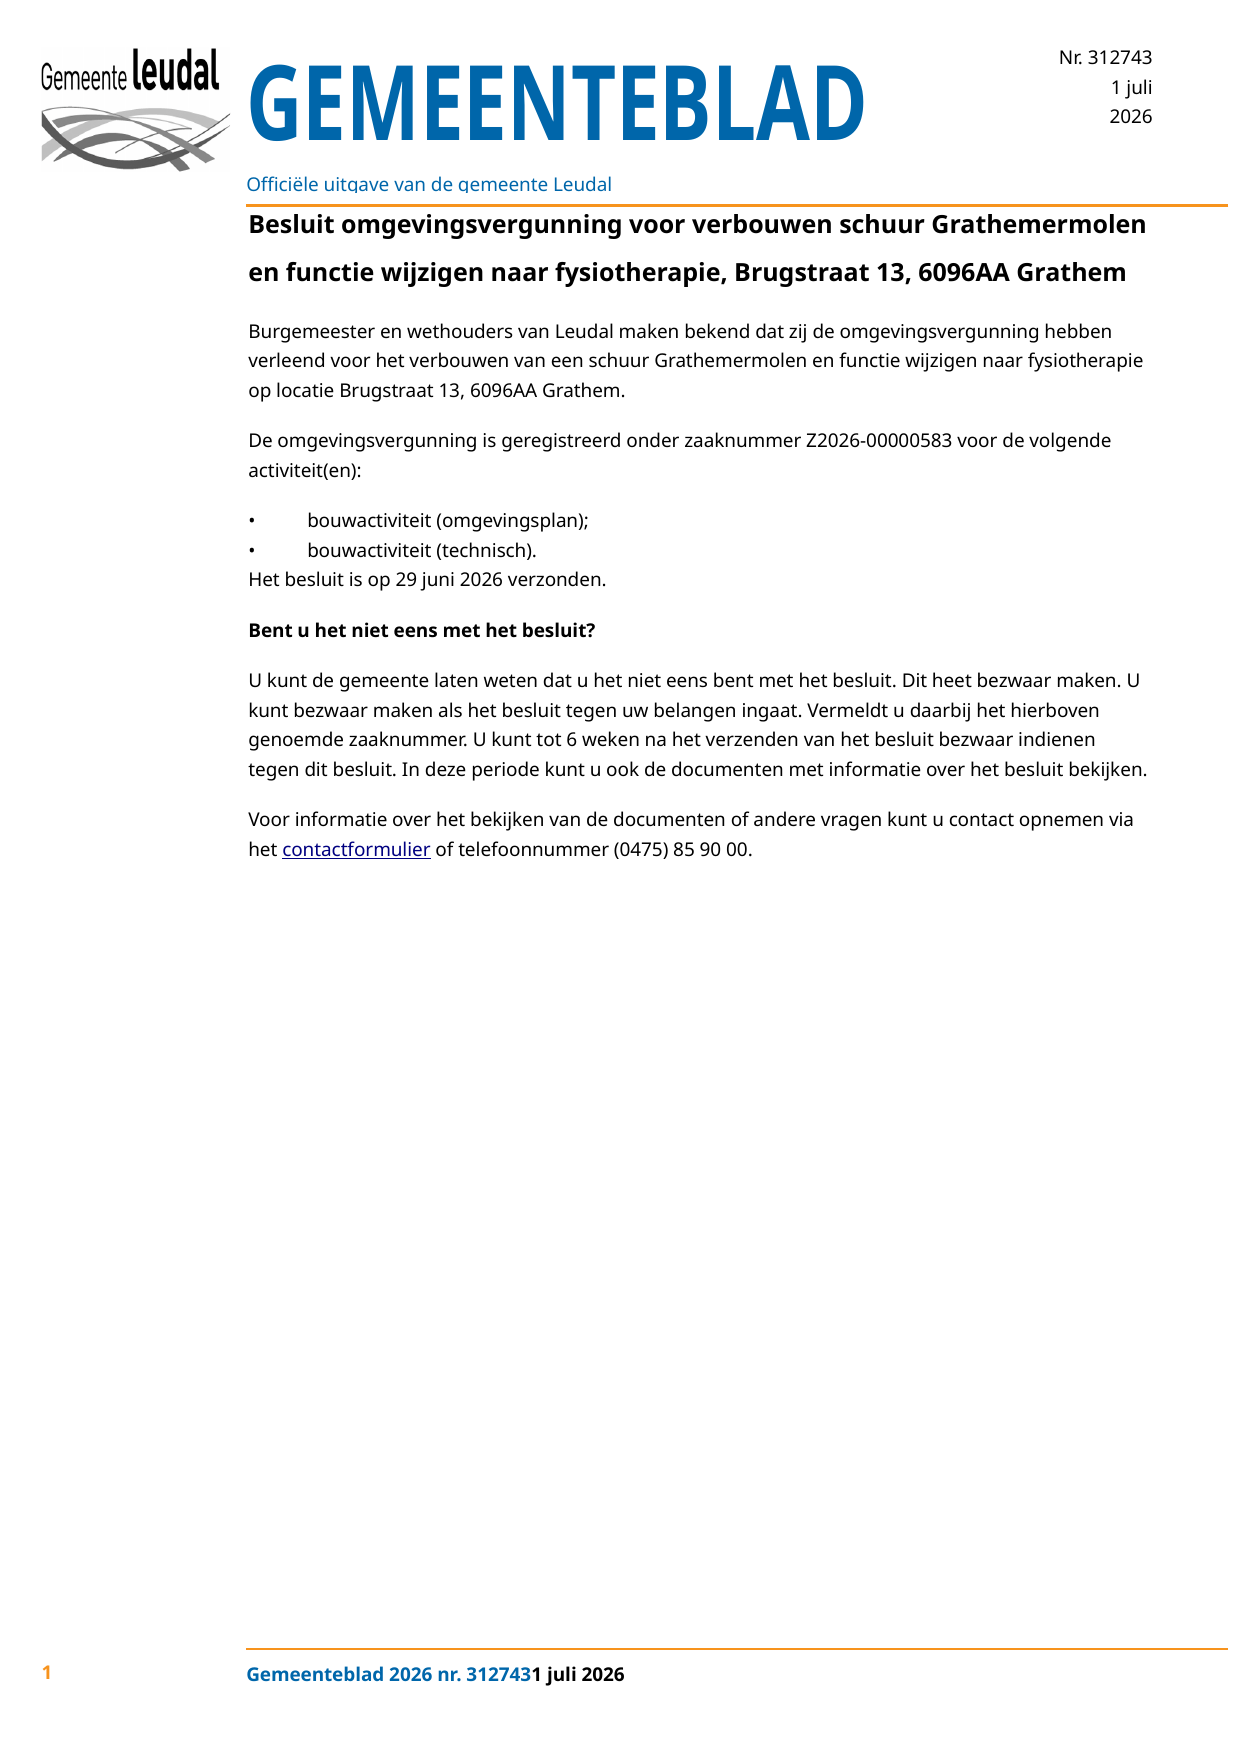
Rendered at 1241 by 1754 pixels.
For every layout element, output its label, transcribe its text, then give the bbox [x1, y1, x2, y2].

picture [41, 47, 231, 172]
text U kunt de gemeente laten weten dat u het niet eens bent met het besluit. Dit heet bezwaar maken. U kunt bezwaar maken als het besluit tegen uw belangen ingaat. Vermeldt u daarbij het hierboven genoemde zaaknummer. U kunt tot 6 weken na het verzenden van het besluit bezwaar indienen tegen dit besluit. In deze periode kunt u ook de documenten met informatie over het besluit bekijken. [248, 667, 1152, 782]
text Voor informatie over het bekijken van de documenten of andere vragen kunt u contact opnemen via het contactformulier of telefoonnummer (0475) 85 90 00. [248, 807, 1152, 862]
text Besluit omgevingsvergunning voor verbouwen schuur Grathemermolen en functie wijzigen naar fysiotherapie, Brugstraat 13, 6096AA Grathem [248, 207, 1152, 288]
text Bent u het niet eens met het besluit? [248, 617, 1152, 643]
text Het besluit is op 29 juni 2026 verzonden. [248, 567, 1152, 592]
text Burgemeester en wethouders van Leudal maken bekend dat zij de omgevingsvergunning hebben verleend voor het verbouwen van een schuur Grathemermolen en functie wijzigen naar fysiotherapie op locatie Brugstraat 13, 6096AA Grathem. [248, 318, 1152, 403]
list bouwactiviteit (omgevingsplan); [248, 507, 1152, 533]
list bouwactiviteit (technisch). [248, 537, 1152, 563]
text De omgevingsvergunning is geregistreerd onder zaaknummer Z2026-00000583 voor de volgende activiteit(en): [248, 427, 1152, 483]
